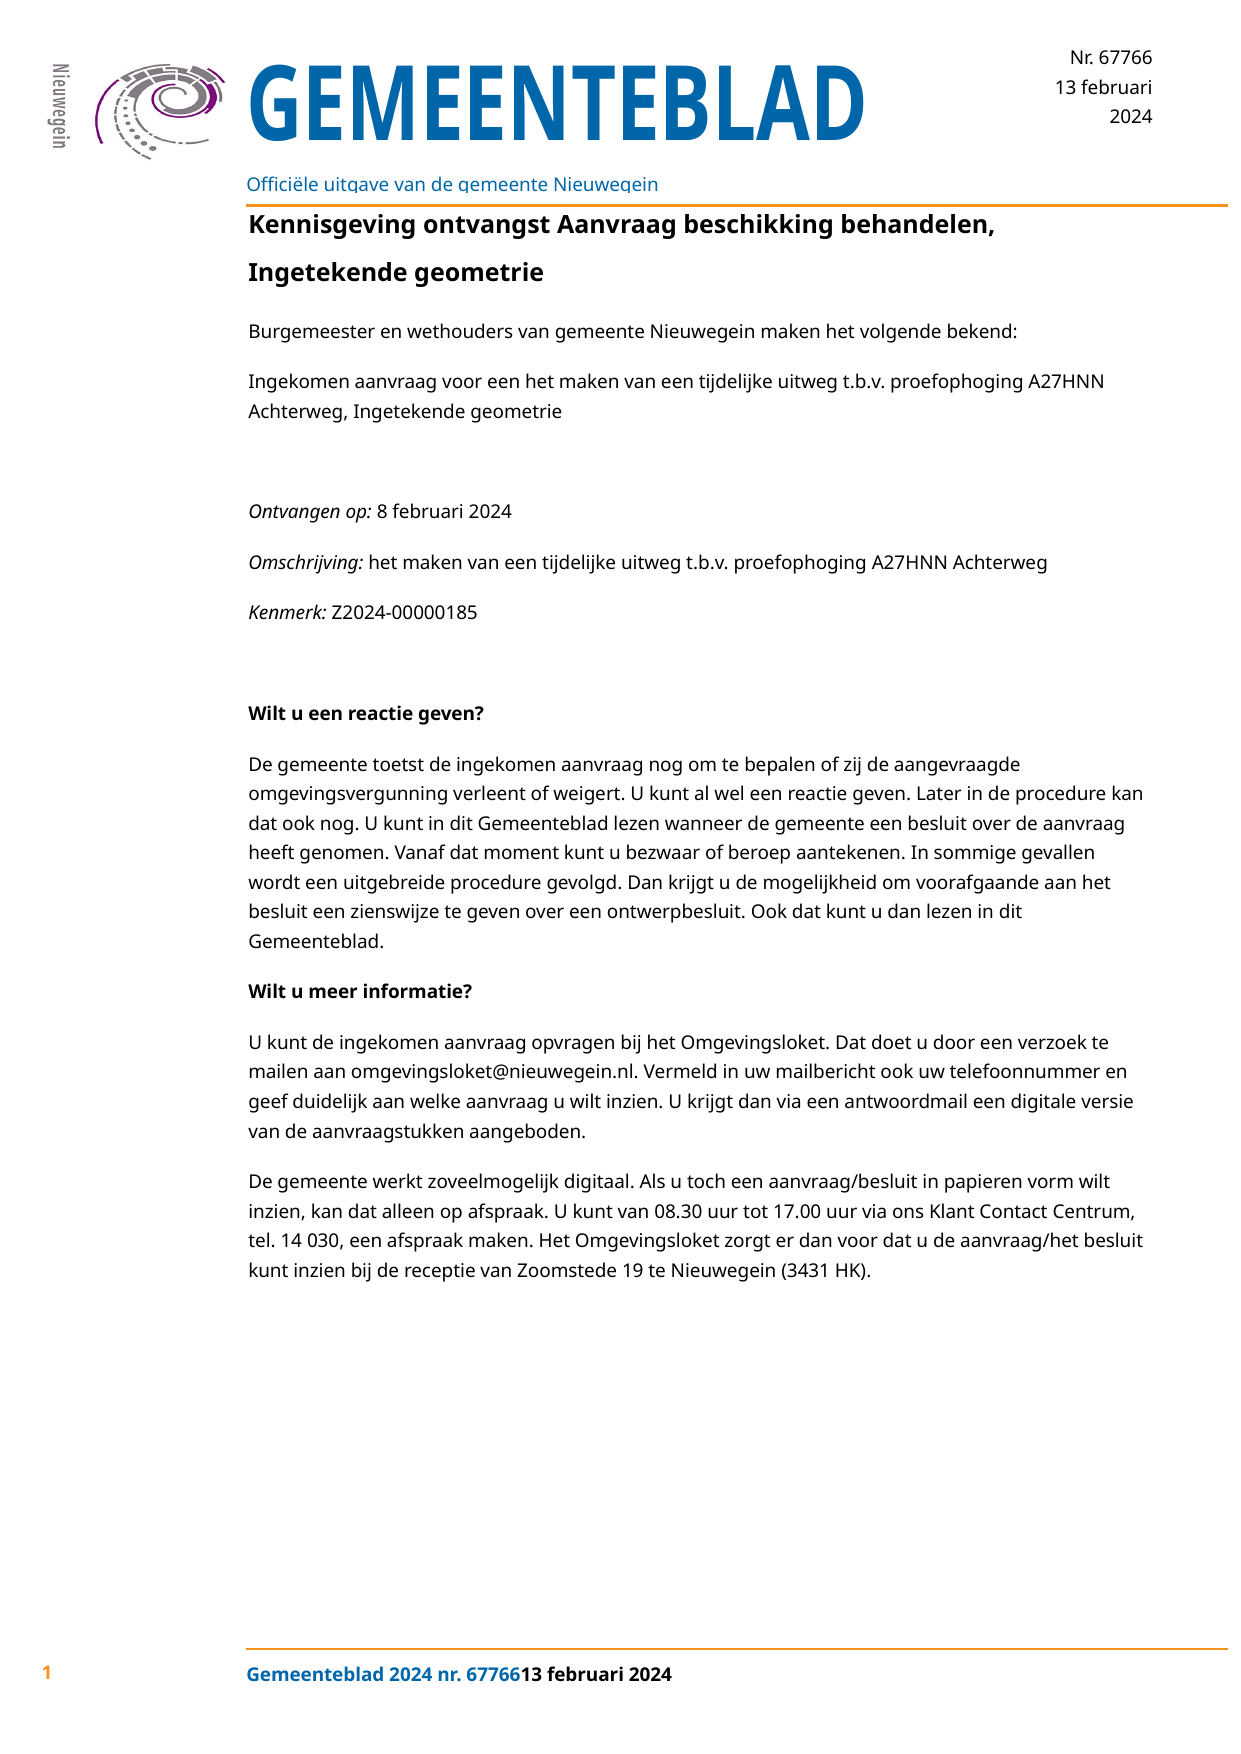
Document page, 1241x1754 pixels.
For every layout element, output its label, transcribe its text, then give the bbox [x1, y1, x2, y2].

text Wilt u een reactie geven? [248, 700, 1152, 726]
picture [41, 47, 231, 172]
text Wilt u meer informatie? [248, 979, 1152, 1004]
text Kenmerk: Z2024-00000185 [248, 599, 1152, 625]
text De gemeente toetst de ingekomen aanvraag nog om te bepalen of zij de aangevraagde omgevingsvergunning verleent of weigert. U kunt al wel een reactie geven. Later in de procedure kan dat ook nog. U kunt in dit Gemeenteblad lezen wanneer de gemeente een besluit over de aanvraag heeft genomen. Vanaf dat moment kunt u bezwaar of beroep aantekenen. In sommige gevallen wordt een uitgebreide procedure gevolgd. Dan krijgt u de mogelijkheid om voorafgaande aan het besluit een zienswijze te geven over een ontwerpbesluit. Ook dat kunt u dan lezen in dit Gemeenteblad. [248, 751, 1152, 954]
text De gemeente werkt zoveelmogelijk digitaal. Als u toch een aanvraag/besluit in papieren vorm wilt inzien, kan dat alleen op afspraak. U kunt van 08.30 uur tot 17.00 uur via ons Klant Contact Centrum, tel. 14 030, een afspraak maken. Het Omgevingsloket zorgt er dan voor dat u de aanvraag/het besluit kunt inzien bij de receptie van Zoomstede 19 te Nieuwegein (3431 HK). [248, 1168, 1152, 1283]
text Omschrijving: het maken van een tijdelijke uitweg t.b.v. proefophoging A27HNN Achterweg [248, 549, 1152, 575]
text U kunt de ingekomen aanvraag opvragen bij het Omgevingsloket. Dat doet u door een verzoek te mailen aan omgevingsloket@nieuwegein.nl. Vermeld in uw mailbericht ook uw telefoonnummer en geef duidelijk aan welke aanvraag u wilt inzien. U krijgt dan via een antwoordmail een digitale versie van de aanvraagstukken aangeboden. [248, 1029, 1152, 1144]
text Kennisgeving ontvangst Aanvraag beschikking behandelen, Ingetekende geometrie [248, 207, 1152, 288]
text Ontvangen op: 8 februari 2024 [248, 499, 1152, 524]
text Ingekomen aanvraag voor een het maken van een tijdelijke uitweg t.b.v. proefophoging A27HNN Achterweg, Ingetekende geometrie [248, 368, 1152, 424]
text Burgemeester en wethouders van gemeente Nieuwegein maken het volgende bekend: [248, 318, 1152, 344]
